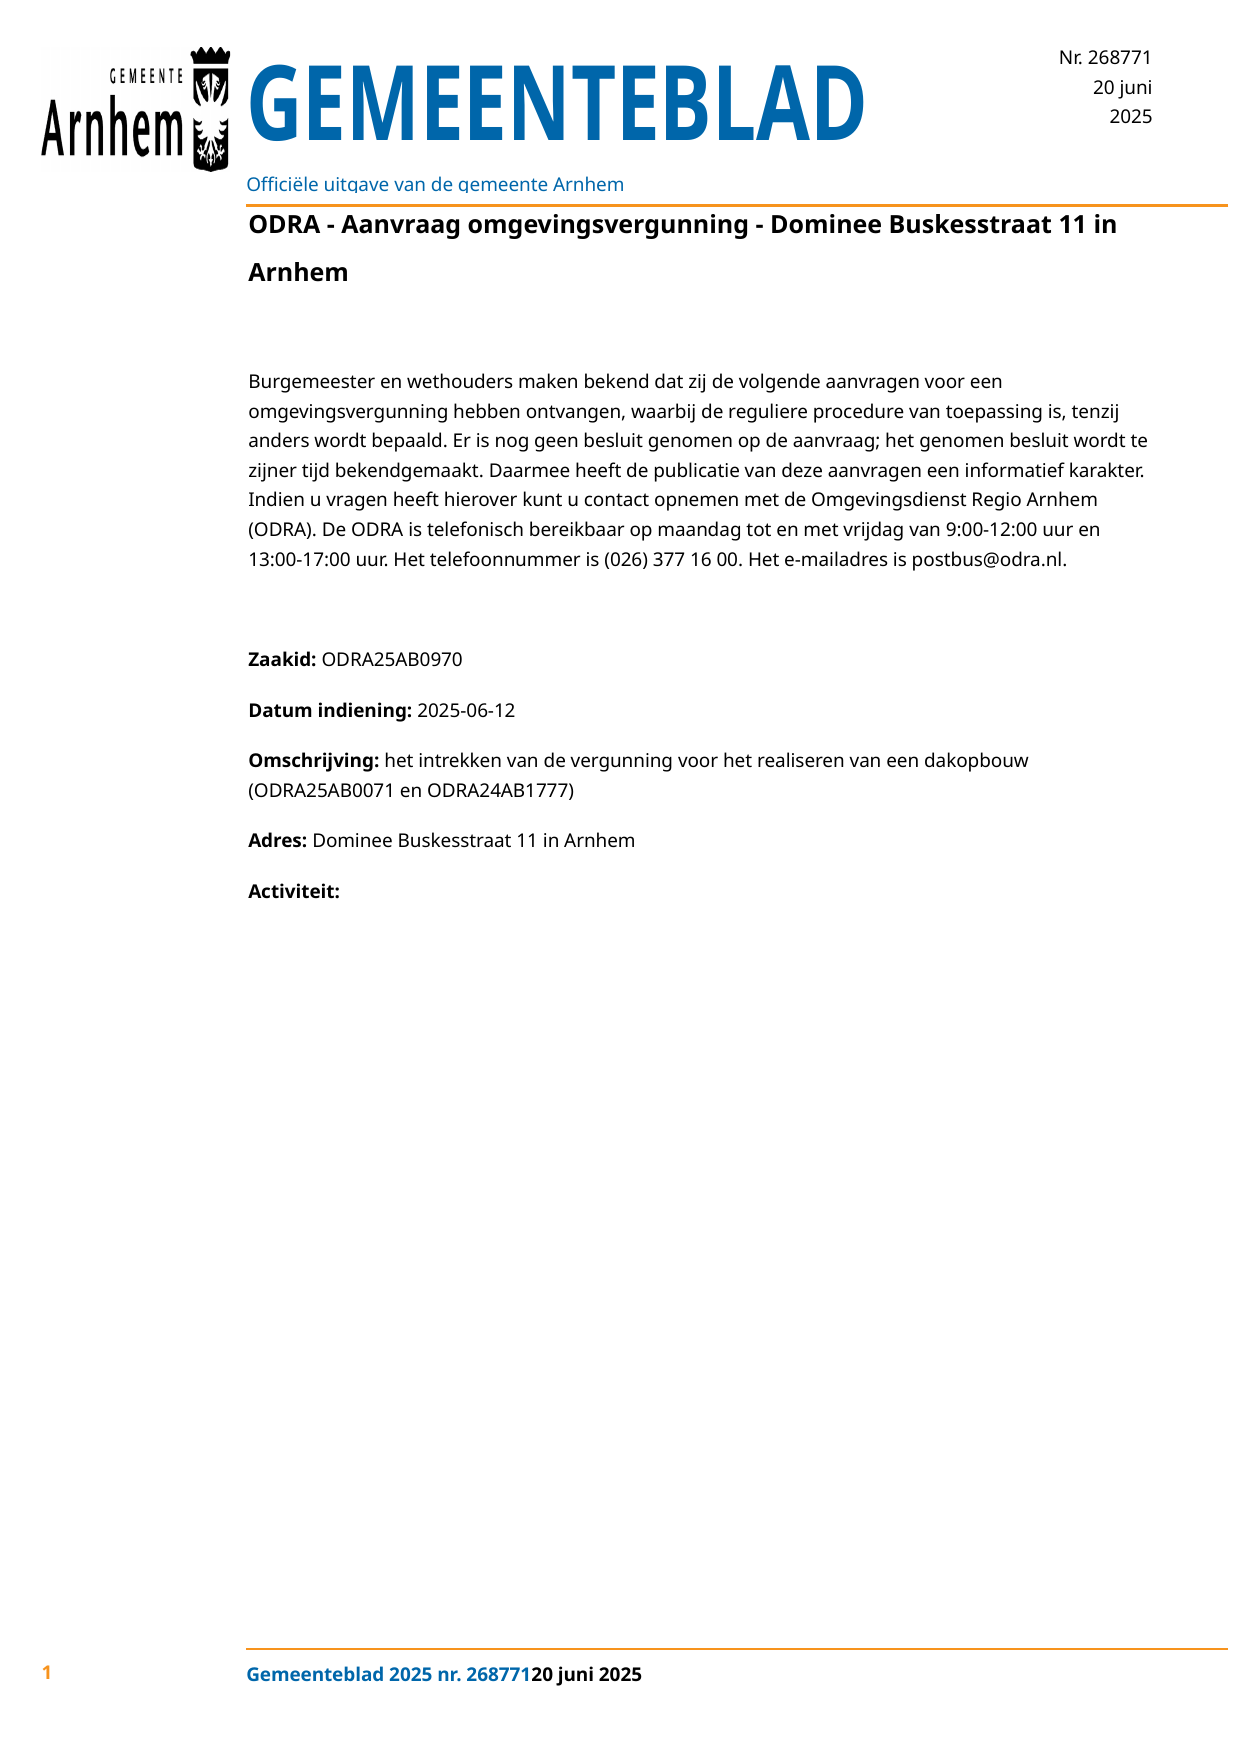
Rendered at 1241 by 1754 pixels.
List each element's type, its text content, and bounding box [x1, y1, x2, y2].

text Burgemeester en wethouders maken bekend dat zij de volgende aanvragen voor een omgevingsvergunning hebben ontvangen, waarbij de reguliere procedure van toepassing is, tenzij anders wordt bepaald. Er is nog geen besluit genomen op de aanvraag; het genomen besluit wordt te zijner tijd bekendgemaakt. Daarmee heeft de publicatie van deze aanvragen een informatief karakter. Indien u vragen heeft hierover kunt u contact opnemen met de Omgevingsdienst Regio Arnhem (ODRA). De ODRA is telefonisch bereikbaar op maandag tot en met vrijdag van 9:00-12:00 uur en 13:00-17:00 uur. Het telefoonnummer is (026) 377 16 00. Het e-mailadres is postbus@odra.nl. [248, 368, 1152, 572]
text Adres: Dominee Buskesstraat 11 in Arnhem [248, 827, 1152, 853]
text Omschrijving: het intrekken van de vergunning voor het realiseren van een dakopbouw (ODRA25AB0071 en ODRA24AB1777) [248, 747, 1152, 803]
text Zaakid: ODRA25AB0970 [248, 647, 1152, 672]
text ODRA - Aanvraag omgevingsvergunning - Dominee Buskesstraat 11 in Arnhem [248, 207, 1152, 288]
text Datum indiening: 2025-06-12 [248, 697, 1152, 723]
picture [41, 47, 231, 172]
text Activiteit: [248, 878, 1152, 904]
